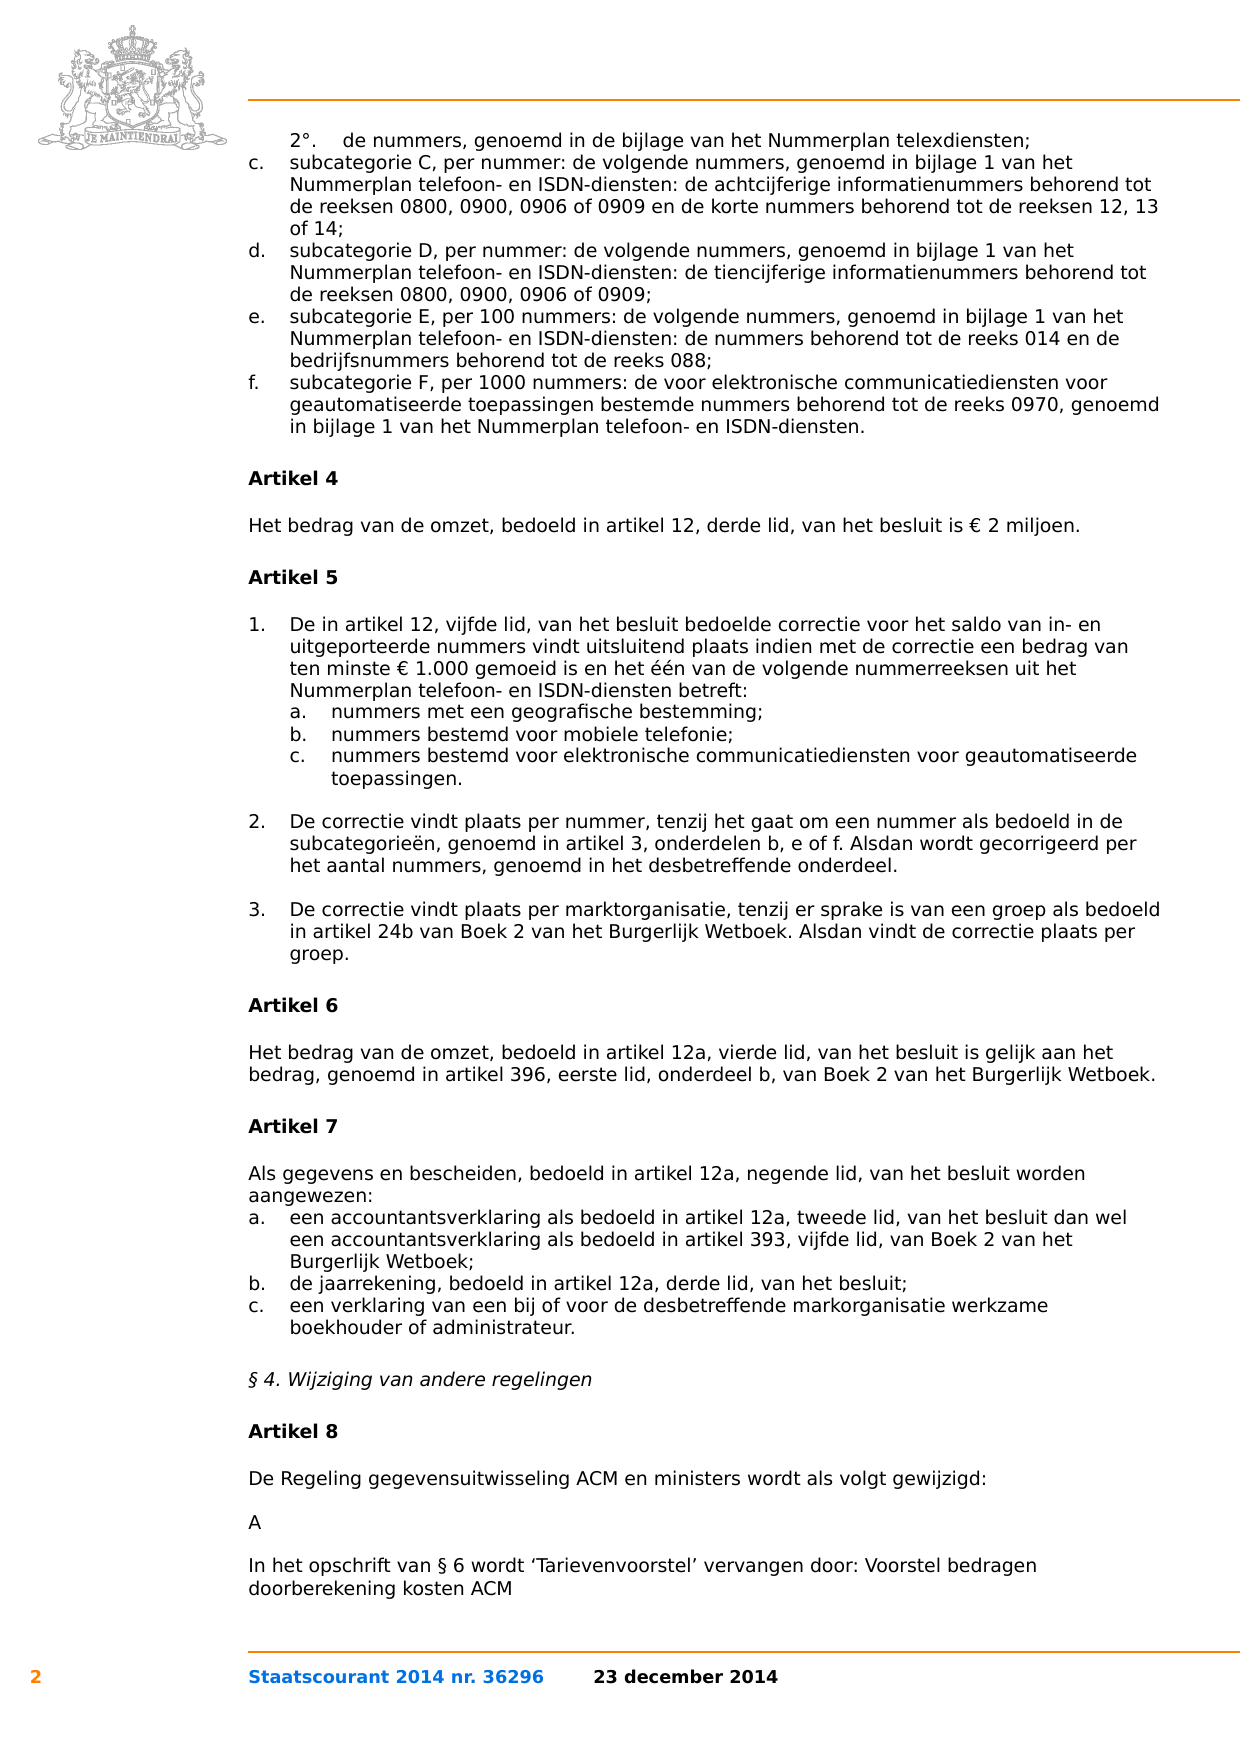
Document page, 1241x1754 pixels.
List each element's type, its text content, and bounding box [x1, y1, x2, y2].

text In het opschrift van § 6 wordt ‘Tarievenvoorstel’ vervangen door: Voorstel bedragen doorberekening kosten ACM [248, 1555, 1163, 1599]
text f. subcategorie F, per 1000 nummers: de voor elektronische communicatiediensten voor geautomatiseerde toepassingen bestemde nummers behorend tot de reeks 0970, genoemd in bijlage 1 van het Nummerplan telefoon- en ISDN-diensten. [248, 372, 1163, 438]
text Het bedrag van de omzet, bedoeld in artikel 12, derde lid, van het besluit is € 2 miljoen. [248, 514, 1163, 537]
text 1. De in artikel 12, vijfde lid, van het besluit bedoelde correctie voor het saldo van in- en uitgeporteerde nummers vindt uitsluitend plaats indien met de correctie een bedrag van ten minste € 1.000 gemoeid is en het één van de volgende nummerreeksen uit het Nummerplan telefoon- en ISDN-diensten betreft: [248, 613, 1163, 701]
text 3. De correctie vindt plaats per marktorganisatie, tenzij er sprake is van een groep als bedoeld in artikel 24b van Boek 2 van het Burgerlijk Wetboek. Alsdan vindt de correctie plaats per groep. [248, 899, 1163, 965]
subtitle § 4. Wijziging van andere regelingen [248, 1369, 1163, 1391]
subtitle Artikel 7 [248, 1116, 1163, 1138]
text d. subcategorie D, per nummer: de volgende nummers, genoemd in bijlage 1 van het Nummerplan telefoon- en ISDN-diensten: de tiencijferige informatienummers behorend tot de reeksen 0800, 0900, 0906 of 0909; [248, 240, 1163, 306]
text b. nummers bestemd voor mobiele telefonie; [289, 723, 1163, 745]
text 2. De correctie vindt plaats per nummer, tenzij het gaat om een nummer als bedoeld in de subcategorieën, genoemd in artikel 3, onderdelen b, e of f. Alsdan wordt gecorrigeerd per het aantal nummers, genoemd in het desbetreffende onderdeel. [248, 811, 1163, 877]
text c. nummers bestemd voor elektronische communicatiediensten voor geautomatiseerde toepassingen. [289, 745, 1163, 789]
subtitle Artikel 4 [248, 468, 1163, 489]
picture [38, 25, 227, 150]
text A [248, 1512, 1163, 1533]
text De Regeling gegevensuitwisseling ACM en ministers wordt als volgt gewijzigd: [248, 1468, 1163, 1490]
subtitle Artikel 6 [248, 995, 1163, 1017]
text c. subcategorie C, per nummer: de volgende nummers, genoemd in bijlage 1 van het Nummerplan telefoon- en ISDN-diensten: de achtcijferige informatienummers behorend tot de reeksen 0800, 0900, 0906 of 0909 en de korte nummers behorend tot de reeksen 12, 13 of 14; [248, 152, 1163, 240]
text e. subcategorie E, per 100 nummers: de volgende nummers, genoemd in bijlage 1 van het Nummerplan telefoon- en ISDN-diensten: de nummers behorend tot de reeks 014 en de bedrijfsnummers behorend tot de reeks 088; [248, 306, 1163, 372]
subtitle Artikel 5 [248, 567, 1163, 588]
text c. een verklaring van een bij of voor de desbetreffende markorganisatie werkzame boekhouder of administrateur. [248, 1295, 1163, 1339]
text Het bedrag van de omzet, bedoeld in artikel 12a, vierde lid, van het besluit is gelijk aan het bedrag, genoemd in artikel 396, eerste lid, onderdeel b, van Boek 2 van het Burgerlijk Wetboek. [248, 1042, 1163, 1086]
text Als gegevens en bescheiden, bedoeld in artikel 12a, negende lid, van het besluit worden aangewezen: [248, 1163, 1163, 1207]
subtitle Artikel 8 [248, 1421, 1163, 1443]
text b. de jaarrekening, bedoeld in artikel 12a, derde lid, van het besluit; [248, 1273, 1163, 1295]
text a. een accountantsverklaring als bedoeld in artikel 12a, tweede lid, van het besluit dan wel een accountantsverklaring als bedoeld in artikel 393, vijfde lid, van Boek 2 van het Burgerlijk Wetboek; [248, 1207, 1163, 1273]
text a. nummers met een geografische bestemming; [289, 701, 1163, 723]
text 2°. de nummers, genoemd in de bijlage van het Nummerplan telexdiensten; [289, 130, 1163, 152]
